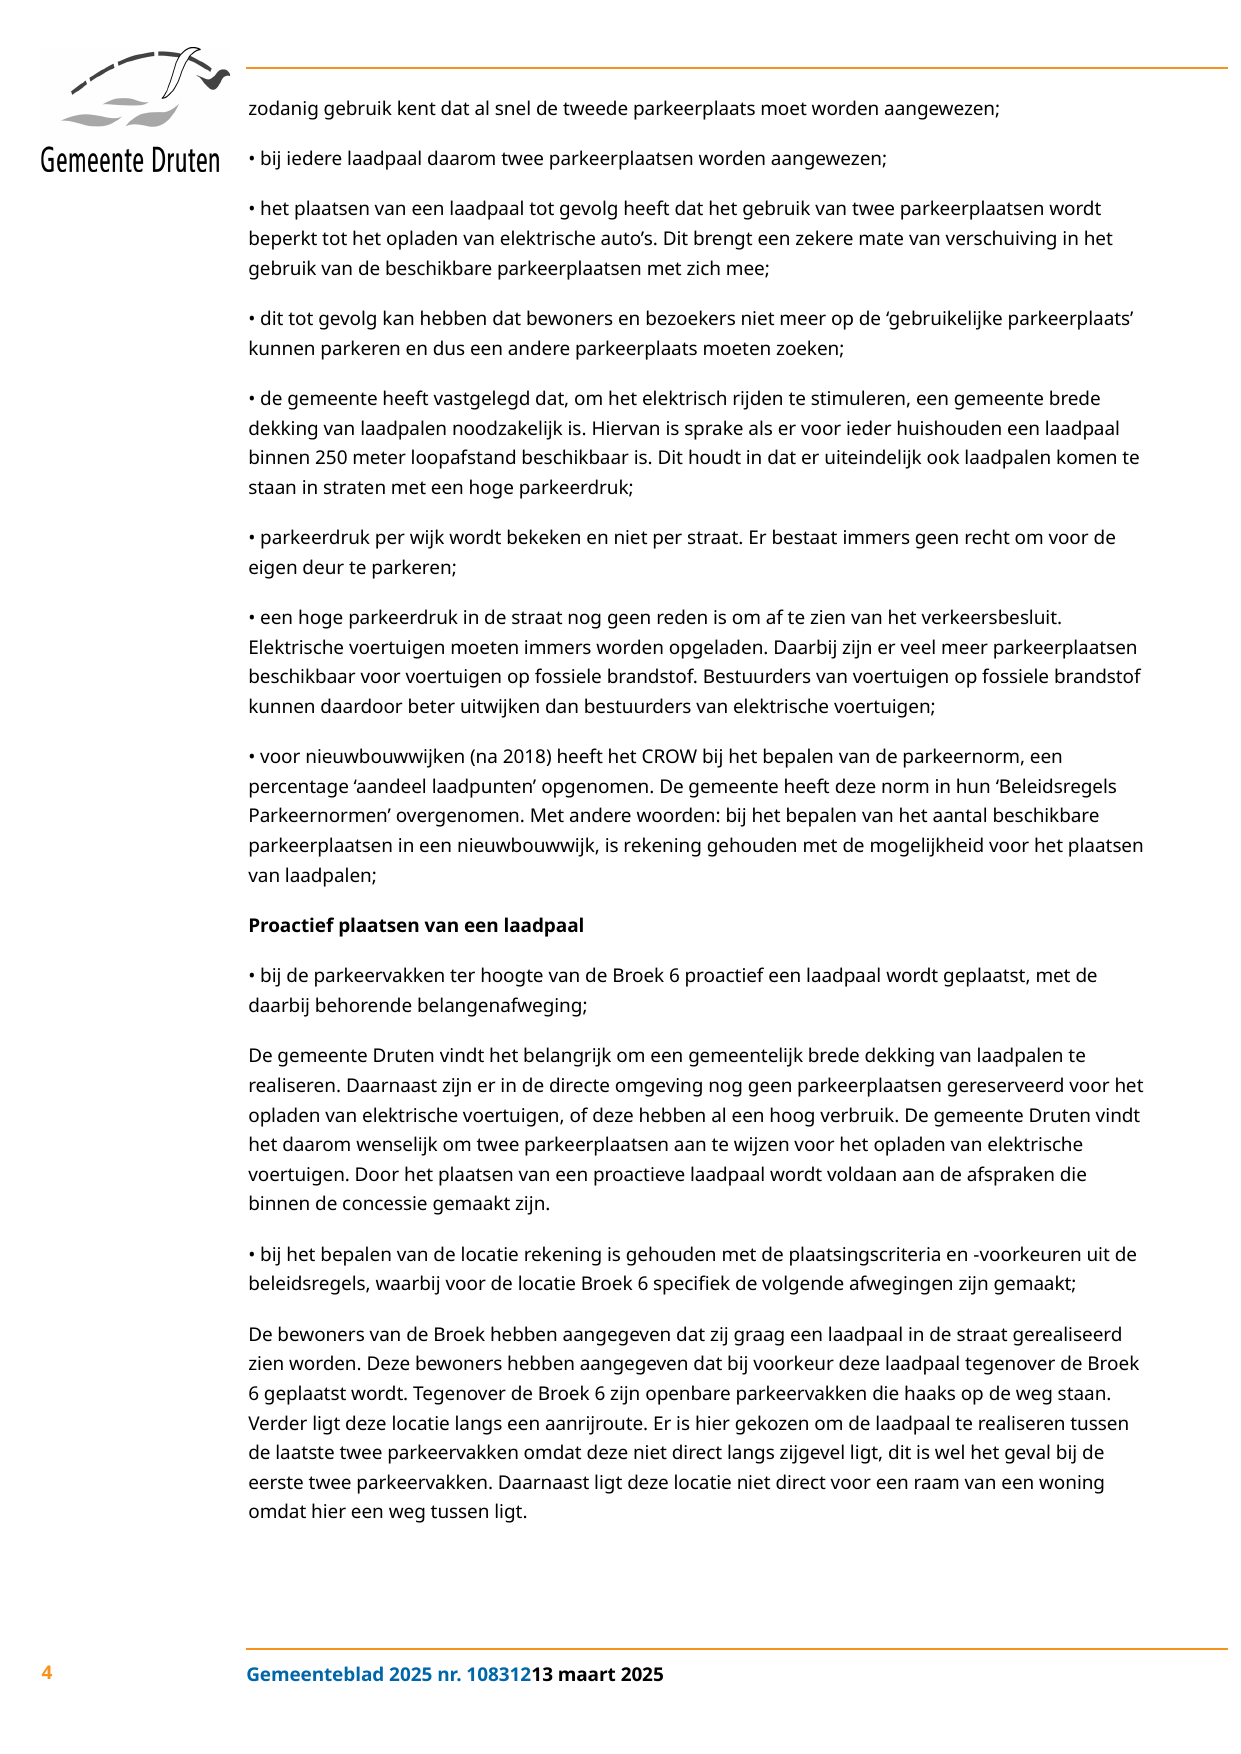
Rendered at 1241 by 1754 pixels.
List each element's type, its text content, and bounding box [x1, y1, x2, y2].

text • een hoge parkeerdruk in de straat nog geen reden is om af te zien van het verkeersbesluit. Elektrische voertuigen moeten immers worden opgeladen. Daarbij zijn er veel meer parkeerplaatsen beschikbaar voor voertuigen op fossiele brandstof. Bestuurders van voertuigen op fossiele brandstof kunnen daardoor beter uitwijken dan bestuurders van elektrische voertuigen; [248, 604, 1152, 719]
text • de gemeente heeft vastgelegd dat, om het elektrisch rijden te stimuleren, een gemeente brede dekking van laadpalen noodzakelijk is. Hiervan is sprake als er voor ieder huishouden een laadpaal binnen 250 meter loopafstand beschikbaar is. Dit houdt in dat er uiteindelijk ook laadpalen komen te staan in straten met een hoge parkeerdruk; [248, 385, 1152, 500]
text Proactief plaatsen van een laadpaal [248, 912, 1152, 938]
text zodanig gebruik kent dat al snel de tweede parkeerplaats moet worden aangewezen; [248, 95, 1152, 121]
text De gemeente Druten vindt het belangrijk om een gemeentelijk brede dekking van laadpalen te realiseren. Daarnaast zijn er in de directe omgeving nog geen parkeerplaatsen gereserveerd voor het opladen van elektrische voertuigen, of deze hebben al een hoog verbruik. De gemeente Druten vindt het daarom wenselijk om twee parkeerplaatsen aan te wijzen voor het opladen van elektrische voertuigen. Door het plaatsen van een proactieve laadpaal wordt voldaan aan de afspraken die binnen de concessie gemaakt zijn. [248, 1043, 1152, 1216]
text • parkeerdruk per wijk wordt bekeken en niet per straat. Er bestaat immers geen recht om voor de eigen deur te parkeren; [248, 524, 1152, 580]
text • voor nieuwbouwwijken (na 2018) heeft het CROW bij het bepalen van de parkeernorm, een percentage ‘aandeel laadpunten’ opgenomen. De gemeente heeft deze norm in hun ‘Beleidsregels Parkeernormen’ overgenomen. Met andere woorden: bij het bepalen van het aantal beschikbare parkeerplaatsen in een nieuwbouwwijk, is rekening gehouden met de mogelijkheid voor het plaatsen van laadpalen; [248, 743, 1152, 888]
text • het plaatsen van een laadpaal tot gevolg heeft dat het gebruik van twee parkeerplaatsen wordt beperkt tot het opladen van elektrische auto’s. Dit brengt een zekere mate van verschuiving in het gebruik van de beschikbare parkeerplaatsen met zich mee; [248, 196, 1152, 281]
picture [41, 47, 231, 172]
text • bij iedere laadpaal daarom twee parkeerplaatsen worden aangewezen; [248, 145, 1152, 171]
text • bij de parkeervakken ter hoogte van de Broek 6 proactief een laadpaal wordt geplaatst, met de daarbij behorende belangenafweging; [248, 963, 1152, 1018]
text De bewoners van de Broek hebben aangegeven dat zij graag een laadpaal in de straat gerealiseerd zien worden. Deze bewoners hebben aangegeven dat bij voorkeur deze laadpaal tegenover de Broek 6 geplaatst wordt. Tegenover de Broek 6 zijn openbare parkeervakken die haaks op de weg staan. Verder ligt deze locatie langs een aanrijroute. Er is hier gekozen om de laadpaal te realiseren tussen de laatste twee parkeervakken omdat deze niet direct langs zijgevel ligt, dit is wel het geval bij de eerste twee parkeervakken. Daarnaast ligt deze locatie niet direct voor een raam van een woning omdat hier een weg tussen ligt. [248, 1321, 1152, 1524]
text • bij het bepalen van de locatie rekening is gehouden met de plaatsingscriteria en -voorkeuren uit de beleidsregels, waarbij voor de locatie Broek 6 specifiek de volgende afwegingen zijn gemaakt; [248, 1241, 1152, 1296]
text • dit tot gevolg kan hebben dat bewoners en bezoekers niet meer op de ‘gebruikelijke parkeerplaats’ kunnen parkeren en dus een andere parkeerplaats moeten zoeken; [248, 305, 1152, 361]
